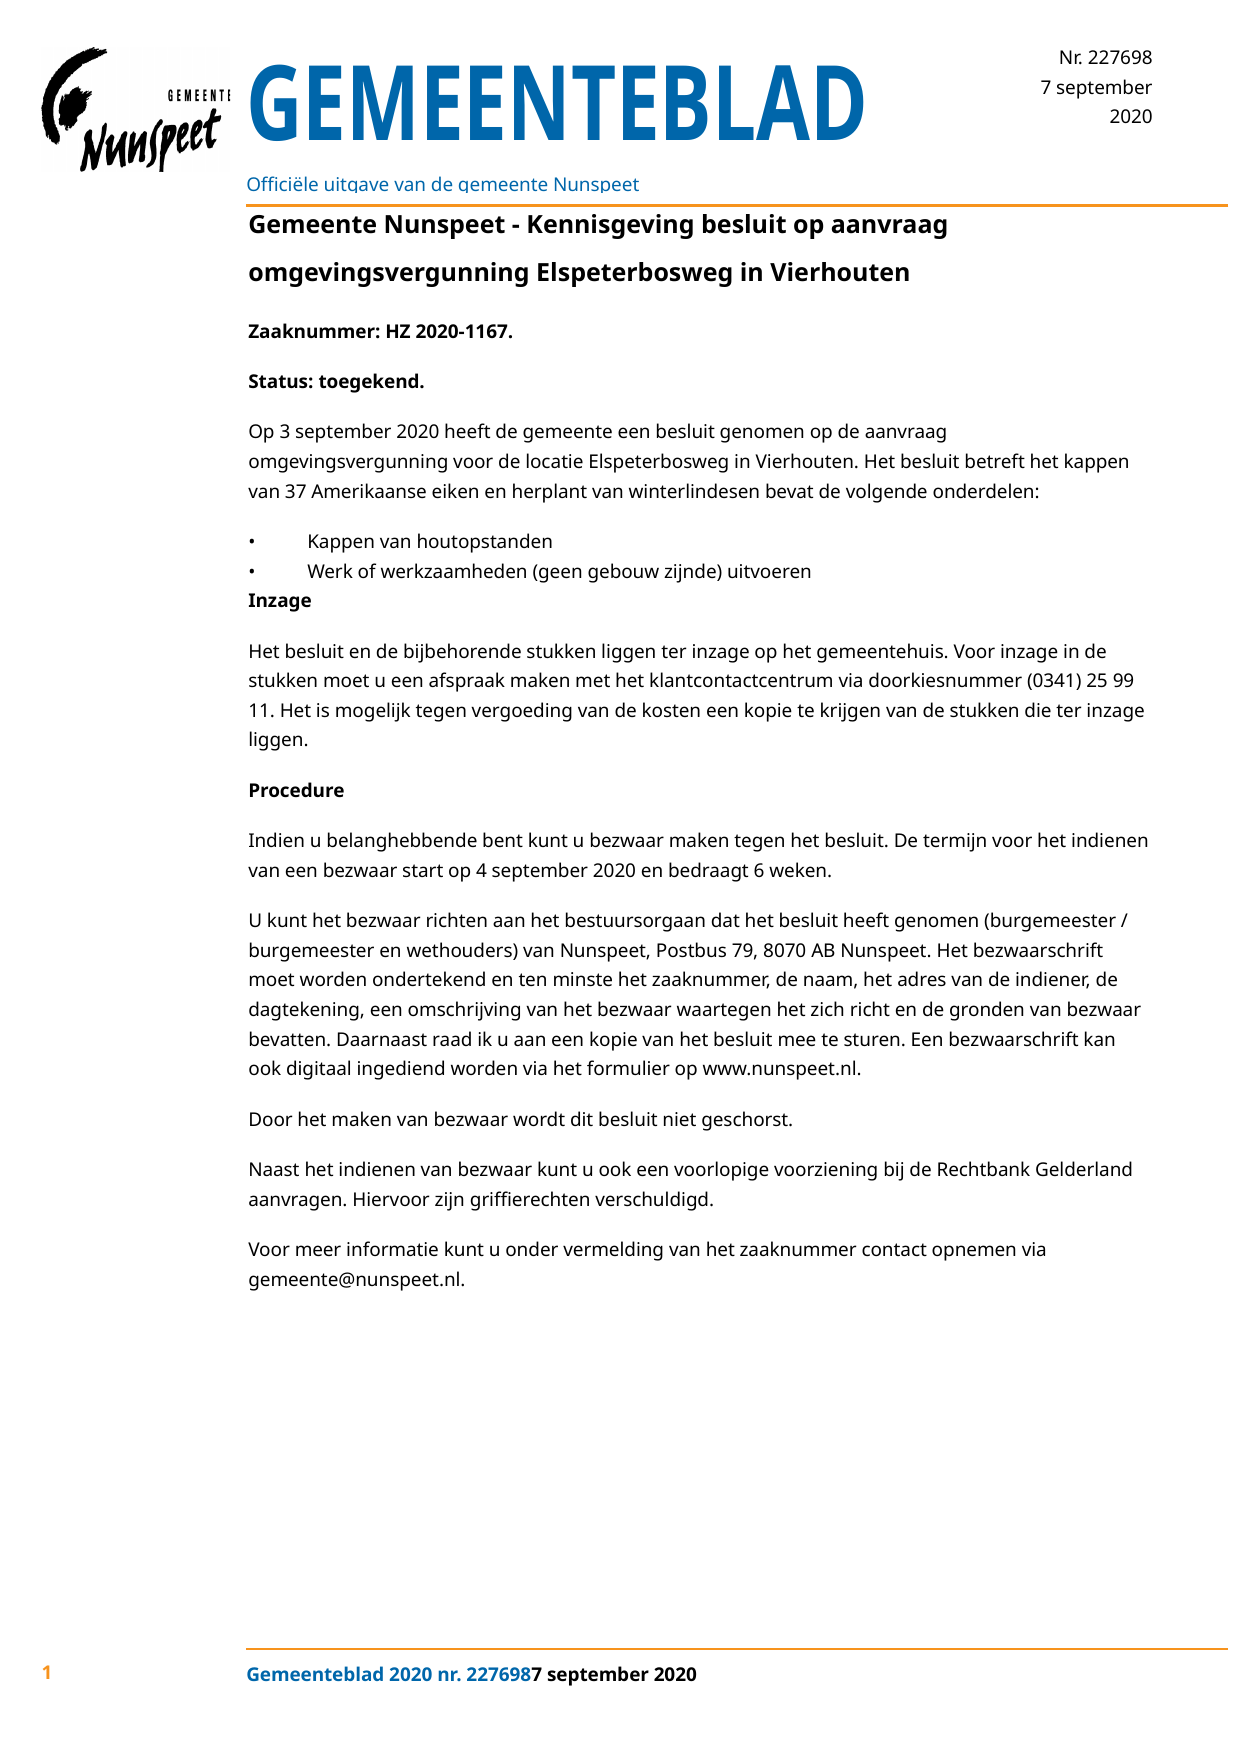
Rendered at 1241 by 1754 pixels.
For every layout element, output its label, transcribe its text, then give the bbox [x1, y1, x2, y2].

list Kappen van houtopstanden [248, 528, 1152, 554]
text Indien u belanghebbende bent kunt u bezwaar maken tegen het besluit. De termijn voor het indienen van een bezwaar start op 4 september 2020 en bedraagt 6 weken. [248, 827, 1152, 883]
text Op 3 september 2020 heeft de gemeente een besluit genomen op de aanvraag omgevingsvergunning voor de locatie Elspeterbosweg in Vierhouten. Het besluit betreft het kappen van 37 Amerikaanse eiken en herplant van winterlindesen bevat de volgende onderdelen: [248, 419, 1152, 504]
text Gemeente Nunspeet - Kennisgeving besluit op aanvraag omgevingsvergunning Elspeterbosweg in Vierhouten [248, 207, 1152, 288]
text Voor meer informatie kunt u onder vermelding van het zaaknummer contact opnemen via gemeente@nunspeet.nl. [248, 1236, 1152, 1292]
text Zaaknummer: HZ 2020-1167. [248, 318, 1152, 344]
text Door het maken van bezwaar wordt dit besluit niet geschorst. [248, 1106, 1152, 1132]
text Naast het indienen van bezwaar kunt u ook een voorlopige voorziening bij de Rechtbank Gelderland aanvragen. Hiervoor zijn griffierechten verschuldigd. [248, 1156, 1152, 1212]
text Procedure [248, 777, 1152, 803]
text Status: toegekend. [248, 368, 1152, 394]
text Het besluit en de bijbehorende stukken liggen ter inzage op het gemeentehuis. Voor inzage in de stukken moet u een afspraak maken met het klantcontactcentrum via doorkiesnummer (0341) 25 99 11. Het is mogelijk tegen vergoeding van de kosten een kopie te krijgen van de stukken die ter inzage liggen. [248, 638, 1152, 752]
picture [41, 47, 231, 172]
text Inzage [248, 587, 1152, 613]
text U kunt het bezwaar richten aan het bestuursorgaan dat het besluit heeft genomen (burgemeester / burgemeester en wethouders) van Nunspeet, Postbus 79, 8070 AB Nunspeet. Het bezwaarschrift moet worden ondertekend en ten minste het zaaknummer, de naam, het adres van de indiener, de dagtekening, een omschrijving van het bezwaar waartegen het zich richt en de gronden van bezwaar bevatten. Daarnaast raad ik u aan een kopie van het besluit mee te sturen. Een bezwaarschrift kan ook digitaal ingediend worden via het formulier op www.nunspeet.nl. [248, 907, 1152, 1081]
list Werk of werkzaamheden (geen gebouw zijnde) uitvoeren [248, 558, 1152, 584]
